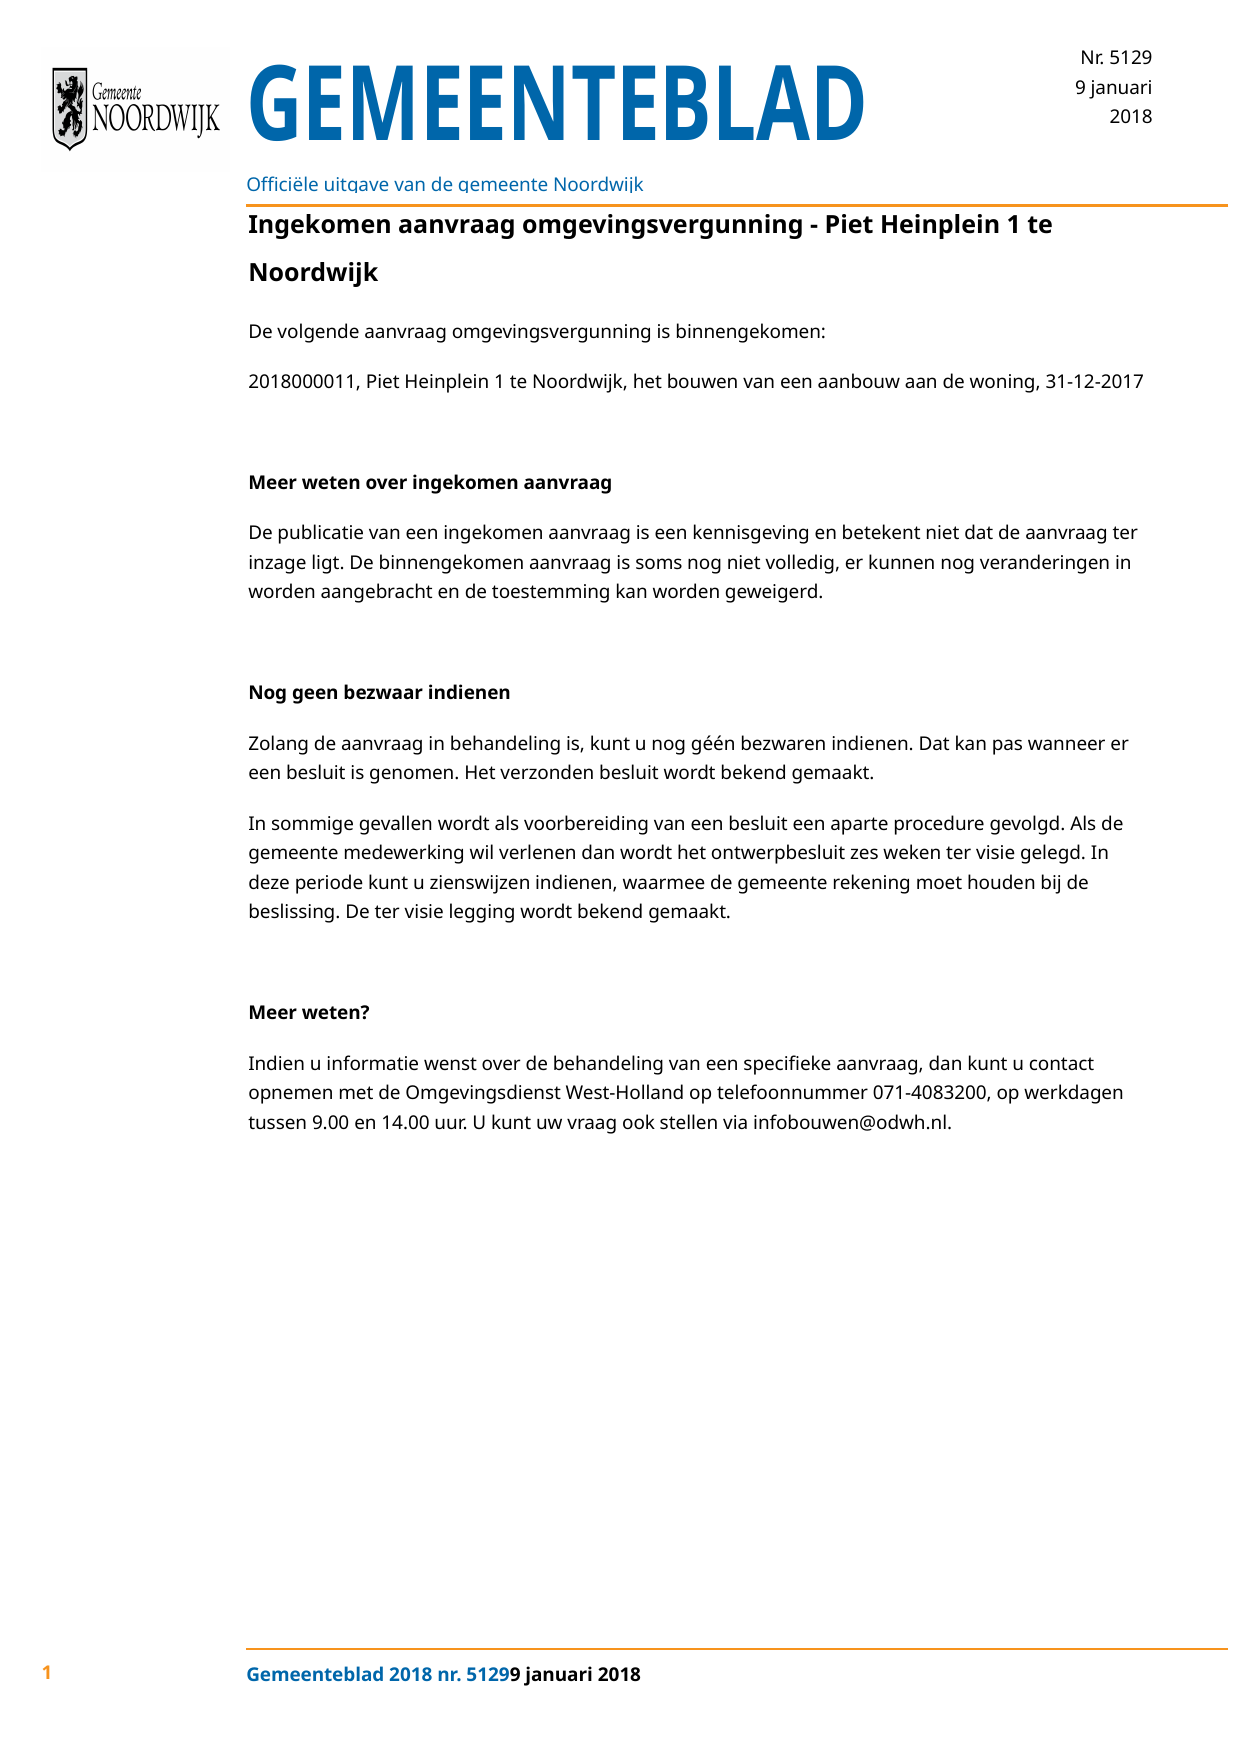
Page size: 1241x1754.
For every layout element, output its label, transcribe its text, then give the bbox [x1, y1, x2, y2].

text De publicatie van een ingekomen aanvraag is een kennisgeving en betekent niet dat de aanvraag ter inzage ligt. De binnengekomen aanvraag is soms nog niet volledig, er kunnen nog veranderingen in worden aangebracht en de toestemming kan worden geweigerd. [248, 519, 1152, 604]
text Indien u informatie wenst over de behandeling van een specifieke aanvraag, dan kunt u contact opnemen met de Omgevingsdienst West-Holland op telefoonnummer 071-4083200, op werkdagen tussen 9.00 en 14.00 uur. U kunt uw vraag ook stellen via infobouwen@odwh.nl. [248, 1050, 1152, 1135]
text In sommige gevallen wordt als voorbereiding van een besluit een aparte procedure gevolgd. Als de gemeente medewerking wil verlenen dan wordt het ontwerpbesluit zes weken ter visie gelegd. In deze periode kunt u zienswijzen indienen, waarmee de gemeente rekening moet houden bij de beslissing. De ter visie legging wordt bekend gemaakt. [248, 810, 1152, 924]
text De volgende aanvraag omgevingsvergunning is binnengekomen: [248, 318, 1152, 344]
text Ingekomen aanvraag omgevingsvergunning - Piet Heinplein 1 te Noordwijk [248, 207, 1152, 288]
text Meer weten? [248, 999, 1152, 1025]
text 2018000011, Piet Heinplein 1 te Noordwijk, het bouwen van een aanbouw aan de woning, 31-12-2017 [248, 368, 1152, 394]
picture [41, 47, 231, 172]
text Zolang de aanvraag in behandeling is, kunt u nog géén bezwaren indienen. Dat kan pas wanneer er een besluit is genomen. Het verzonden besluit wordt bekend gemaakt. [248, 730, 1152, 785]
text Nog geen bezwaar indienen [248, 679, 1152, 705]
text Meer weten over ingekomen aanvraag [248, 469, 1152, 495]
